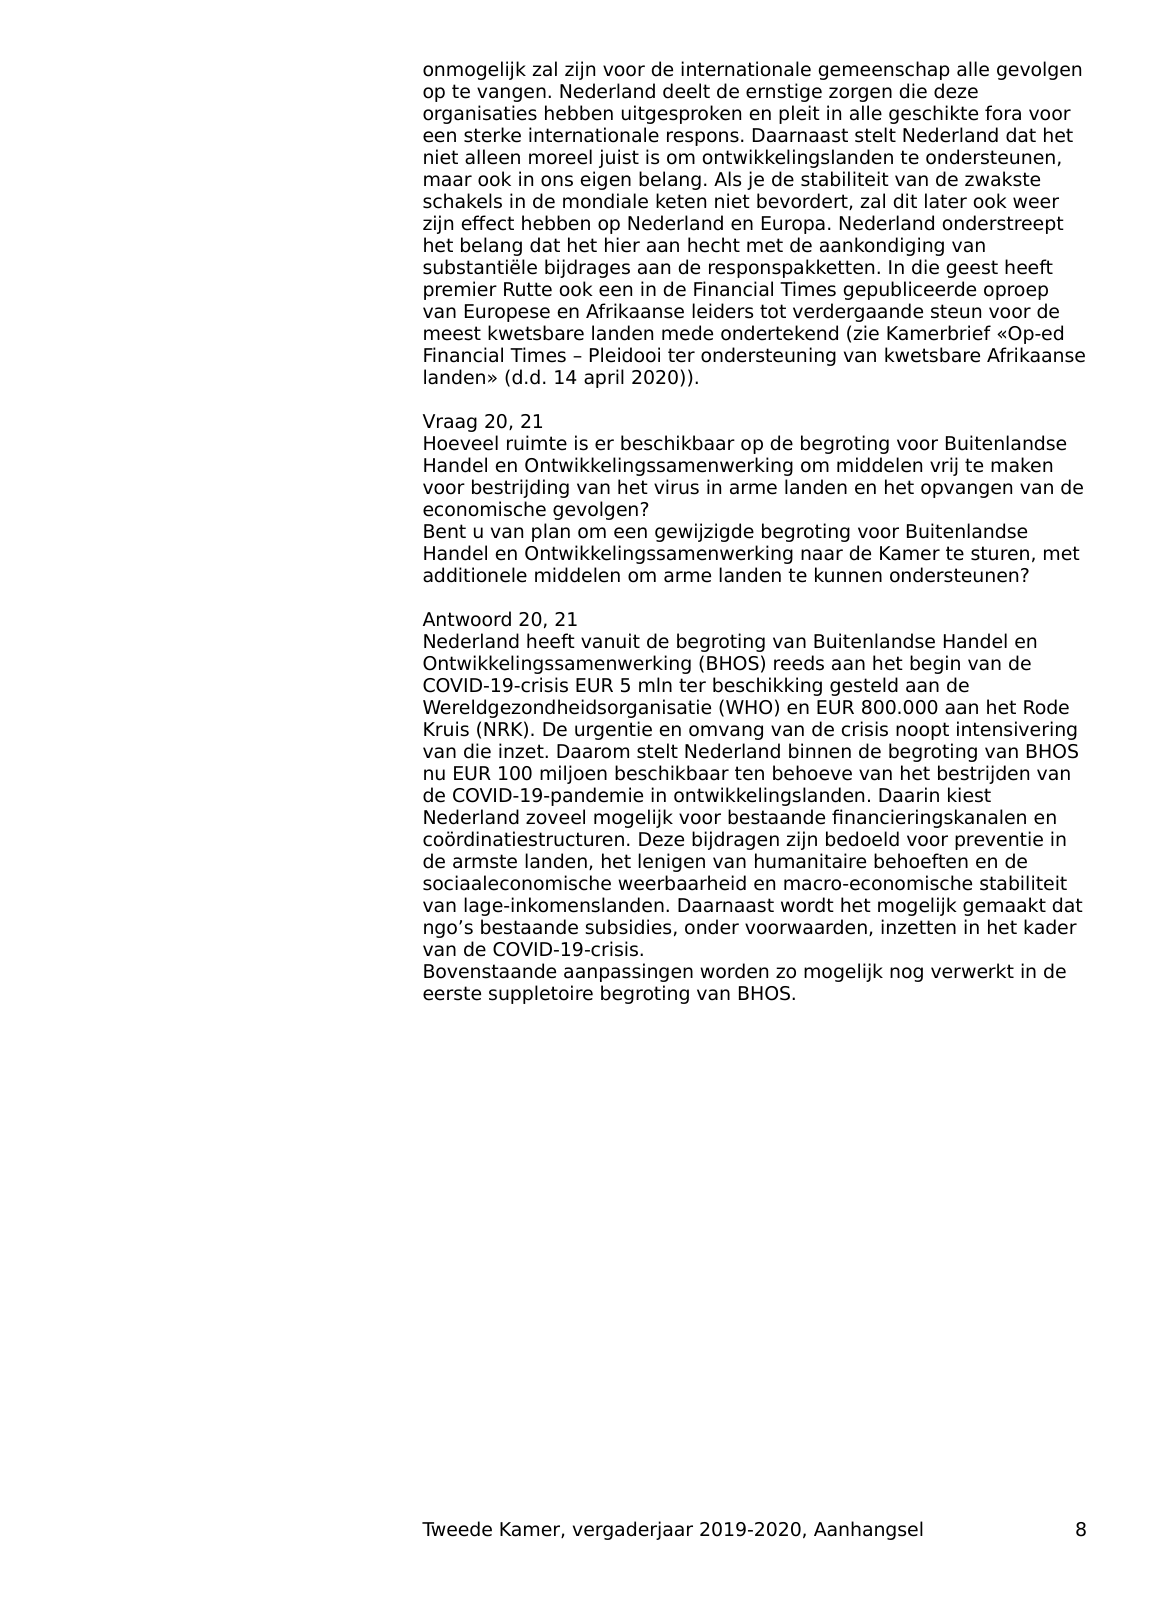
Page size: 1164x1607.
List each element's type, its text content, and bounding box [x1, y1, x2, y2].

text Bovenstaande aanpassingen worden zo mogelijk nog verwerkt in de eerste suppletoire begroting van BHOS. [422, 961, 1087, 1004]
text Bent u van plan om een gewijzigde begroting voor Buitenlandse Handel en Ontwikkelingssamenwerking naar de Kamer te sturen, met additionele middelen om arme landen te kunnen ondersteunen? [422, 521, 1087, 587]
text Antwoord 20, 21 [422, 609, 1087, 631]
text Nederland heeft vanuit de begroting van Buitenlandse Handel en Ontwikkelingssamenwerking (BHOS) reeds aan het begin van de COVID-19-crisis EUR 5 mln ter beschikking gesteld aan de Wereldgezondheidsorganisatie (WHO) en EUR 800.000 aan het Rode Kruis (NRK). De urgentie en omvang van de crisis noopt intensivering van die inzet. Daarom stelt Nederland binnen de begroting van BHOS nu EUR 100 miljoen beschikbaar ten behoeve van het bestrijden van de COVID-19-pandemie in ontwikkelingslanden. Daarin kiest Nederland zoveel mogelijk voor bestaande financieringskanalen en coördinatiestructuren. Deze bijdragen zijn bedoeld voor preventie in de armste landen, het lenigen van humanitaire behoeften en de sociaaleconomische weerbaarheid en macro-economische stabiliteit van lage-inkomenslanden. Daarnaast wordt het mogelijk gemaakt dat ngo’s bestaande subsidies, onder voorwaarden, inzetten in het kader van de COVID-19-crisis. [422, 631, 1087, 961]
text onmogelijk zal zijn voor de internationale gemeenschap alle gevolgen op te vangen. Nederland deelt de ernstige zorgen die deze organisaties hebben uitgesproken en pleit in alle geschikte fora voor een sterke internationale respons. Daarnaast stelt Nederland dat het niet alleen moreel juist is om ontwikkelingslanden te ondersteunen, maar ook in ons eigen belang. Als je de stabiliteit van de zwakste schakels in de mondiale keten niet bevordert, zal dit later ook weer zijn effect hebben op Nederland en Europa. Nederland onderstreept het belang dat het hier aan hecht met de aankondiging van substantiële bijdrages aan de responspakketten. In die geest heeft premier Rutte ook een in de Financial Times gepubliceerde oproep van Europese en Afrikaanse leiders tot verdergaande steun voor de meest kwetsbare landen mede ondertekend (zie Kamerbrief «Op-ed Financial Times – Pleidooi ter ondersteuning van kwetsbare Afrikaanse landen» (d.d. 14 april 2020)). [422, 59, 1087, 389]
text Vraag 20, 21 [422, 411, 1087, 433]
text Hoeveel ruimte is er beschikbaar op de begroting voor Buitenlandse Handel en Ontwikkelingssamenwerking om middelen vrij te maken voor bestrijding van het virus in arme landen en het opvangen van de economische gevolgen? [422, 433, 1087, 521]
